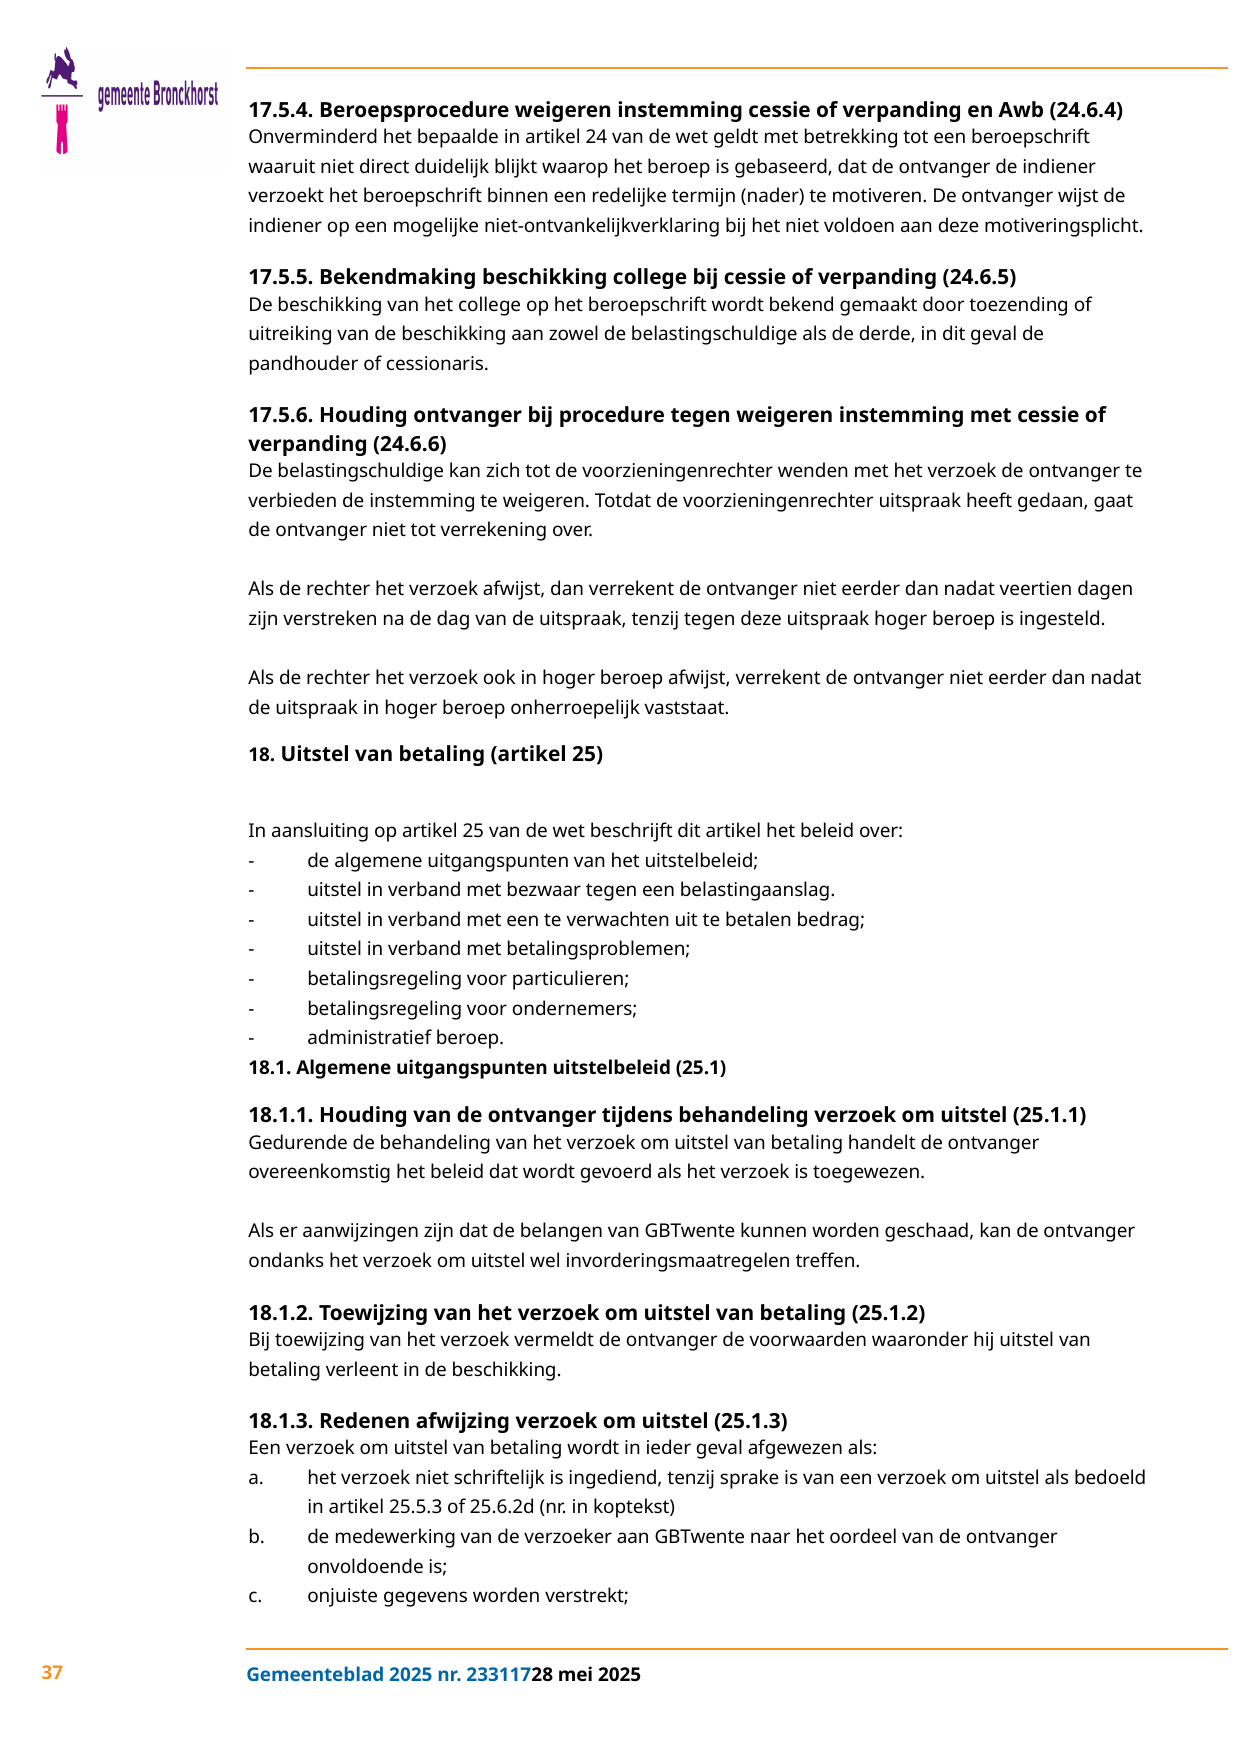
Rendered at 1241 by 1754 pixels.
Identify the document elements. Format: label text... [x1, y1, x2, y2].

list onjuiste gegevens worden verstrekt; [248, 1582, 1152, 1608]
list uitstel in verband met betalingsproblemen; [248, 936, 1152, 961]
text Een verzoek om uitstel van betaling wordt in ieder geval afgewezen als: [248, 1434, 1152, 1460]
text 17.5.6. Houding ontvanger bij procedure tegen weigeren instemming met cessie of verpanding (24.6.6) [248, 400, 1152, 457]
text In aansluiting op artikel 25 van de wet beschrijft dit artikel het beleid over: [248, 817, 1152, 843]
text 18.1.1. Houding van de ontvanger tijdens behandeling verzoek om uitstel (25.1.1) [248, 1101, 1152, 1129]
text Onverminderd het bepaalde in artikel 24 van de wet geldt met betrekking tot een beroepschrift waaruit niet direct duidelijk blijkt waarop het beroep is gebaseerd, dat de ontvanger de indiener verzoekt het beroepschrift binnen een redelijke termijn (nader) te motiveren. De ontvanger wijst de indiener op een mogelijke niet-ontvankelijkverklaring bij het niet voldoen aan deze motiveringsplicht. [248, 123, 1152, 238]
list de algemene uitgangspunten van het uitstelbeleid; [248, 847, 1152, 873]
text Als er aanwijzingen zijn dat de belangen van GBTwente kunnen worden geschaad, kan de ontvanger ondanks het verzoek om uitstel wel invorderingsmaatregelen treffen. [248, 1218, 1152, 1273]
text 18. Uitstel van betaling (artikel 25) [248, 739, 1152, 768]
picture [41, 47, 231, 172]
text 17.5.4. Beroepsprocedure weigeren instemming cessie of verpanding en Awb (24.6.4) [248, 95, 1152, 123]
text 18.1. Algemene uitgangspunten uitstelbeleid (25.1) [248, 1054, 1152, 1080]
text Als de rechter het verzoek afwijst, dan verrekent de ontvanger niet eerder dan nadat veertien dagen zijn verstreken na de dag van de uitspraak, tenzij tegen deze uitspraak hoger beroep is ingesteld. [248, 576, 1152, 631]
list het verzoek niet schriftelijk is ingediend, tenzij sprake is van een verzoek om uitstel als bedoeld in artikel 25.5.3 of 25.6.2d (nr. in koptekst) [248, 1464, 1152, 1519]
text De beschikking van het college op het beroepschrift wordt bekend gemaakt door toezending of uitreiking van de beschikking aan zowel de belastingschuldige als de derde, in dit geval de pandhouder of cessionaris. [248, 291, 1152, 376]
text 18.1.2. Toewijzing van het verzoek om uitstel van betaling (25.1.2) [248, 1298, 1152, 1326]
list de medewerking van de verzoeker aan GBTwente naar het oordeel van de ontvanger onvoldoende is; [248, 1523, 1152, 1579]
list betalingsregeling voor particulieren; [248, 965, 1152, 991]
list betalingsregeling voor ondernemers; [248, 995, 1152, 1021]
text Als de rechter het verzoek ook in hoger beroep afwijst, verrekent de ontvanger niet eerder dan nadat de uitspraak in hoger beroep onherroepelijk vaststaat. [248, 664, 1152, 720]
text 17.5.5. Bekendmaking beschikking college bij cessie of verpanding (24.6.5) [248, 262, 1152, 291]
text Bij toewijzing van het verzoek vermeldt de ontvanger de voorwaarden waaronder hij uitstel van betaling verleent in de beschikking. [248, 1326, 1152, 1381]
list uitstel in verband met een te verwachten uit te betalen bedrag; [248, 906, 1152, 932]
text De belastingschuldige kan zich tot de voorzieningenrechter wenden met het verzoek de ontvanger te verbieden de instemming te weigeren. Totdat de voorzieningenrechter uitspraak heeft gedaan, gaat de ontvanger niet tot verrekening over. [248, 457, 1152, 542]
text Gedurende de behandeling van het verzoek om uitstel van betaling handelt de ontvanger overeenkomstig het beleid dat wordt gevoerd als het verzoek is toegewezen. [248, 1129, 1152, 1184]
list administratief beroep. [248, 1024, 1152, 1050]
text 18.1.3. Redenen afwijzing verzoek om uitstel (25.1.3) [248, 1406, 1152, 1434]
list uitstel in verband met bezwaar tegen een belastingaanslag. [248, 876, 1152, 902]
